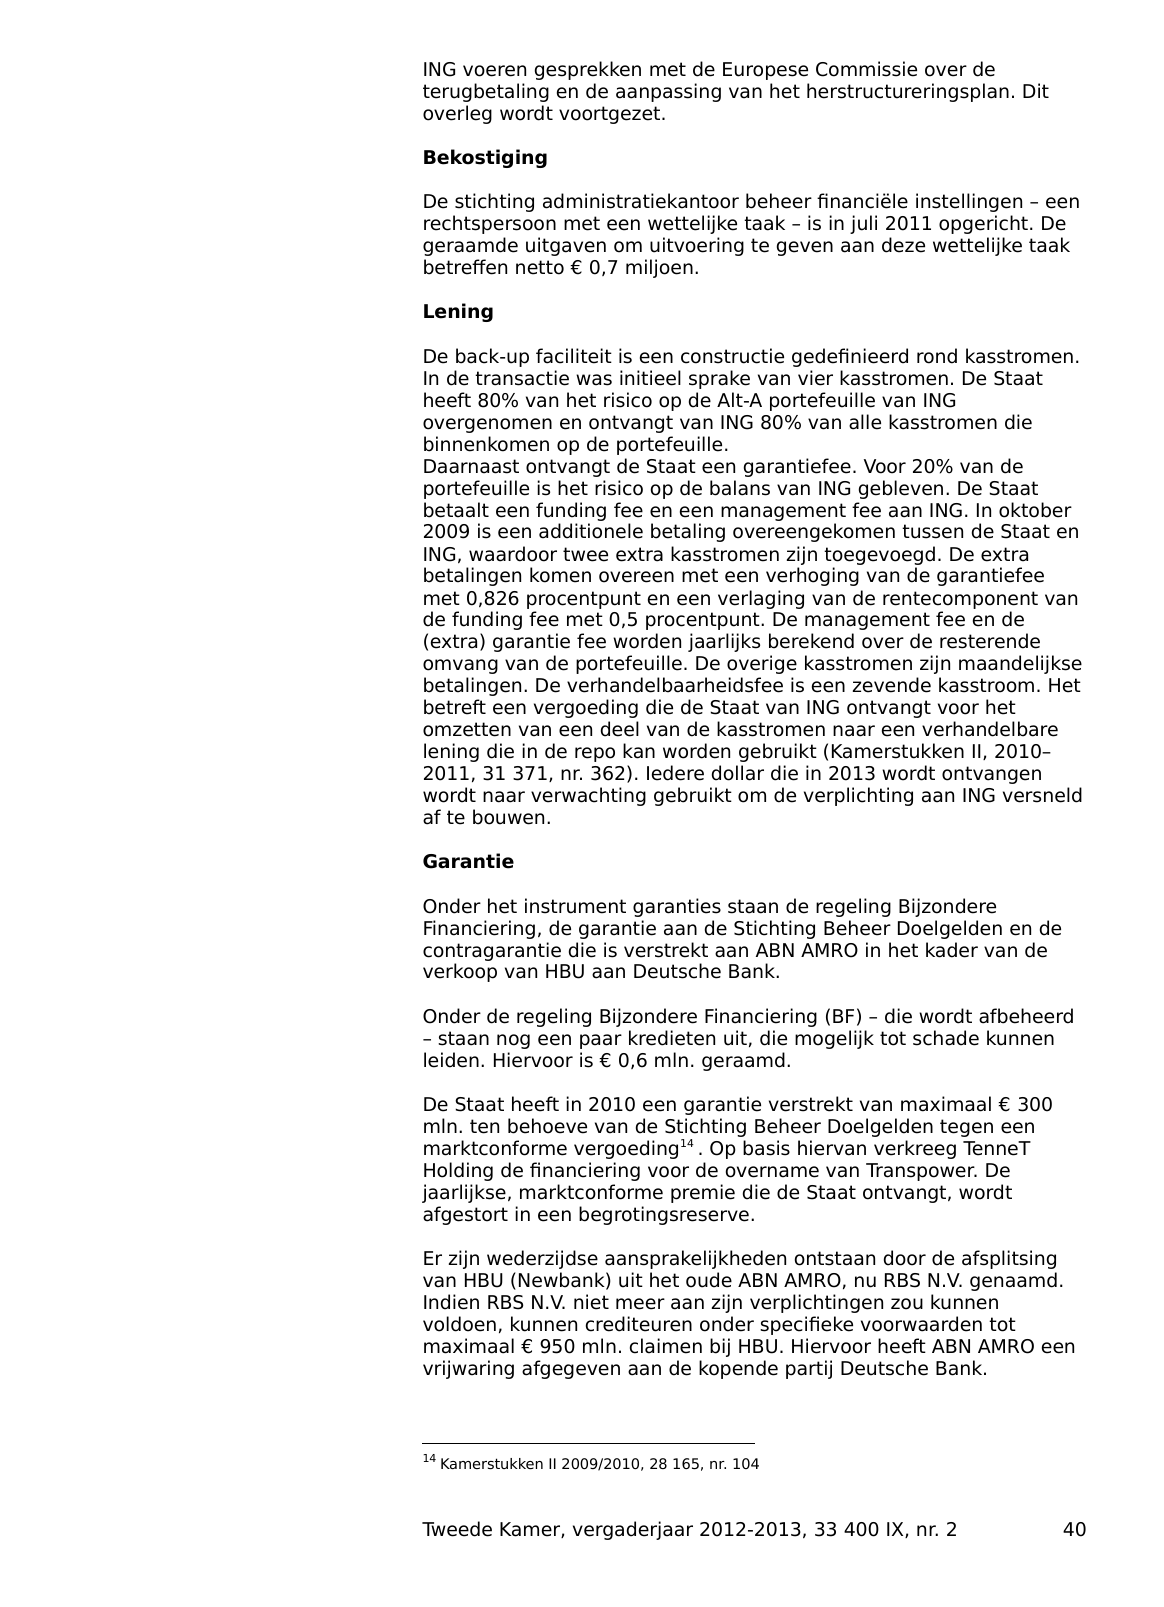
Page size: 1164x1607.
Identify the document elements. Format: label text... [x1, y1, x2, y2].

text De Staat heeft in 2010 een garantie verstrekt van maximaal € 300 mln. ten behoeve van de Stichting Beheer Doelgelden tegen een marktconforme vergoeding. Op basis hiervan verkreeg TenneT Holding de financiering voor de overname van Transpower. De jaarlijkse, marktconforme premie die de Staat ontvangt, wordt afgestort in een begrotingsreserve. [422, 1094, 1087, 1226]
text De stichting administratiekantoor beheer financiële instellingen – een rechtspersoon met een wettelijke taak – is in juli 2011 opgericht. De geraamde uitgaven om uitvoering te geven aan deze wettelijke taak betreffen netto € 0,7 miljoen. [422, 191, 1087, 279]
text De back-up faciliteit is een constructie gedefinieerd rond kasstromen. In de transactie was initieel sprake van vier kasstromen. De Staat heeft 80% van het risico op de Alt-A portefeuille van ING overgenomen en ontvangt van ING 80% van alle kasstromen die binnenkomen op de portefeuille. [422, 346, 1087, 456]
text Daarnaast ontvangt de Staat een garantiefee. Voor 20% van de portefeuille is het risico op de balans van ING gebleven. De Staat betaalt een funding fee en een management fee aan ING. In oktober 2009 is een additionele betaling overeengekomen tussen de Staat en ING, waardoor twee extra kasstromen zijn toegevoegd. De extra betalingen komen overeen met een verhoging van de garantiefee met 0,826 procentpunt en een verlaging van de rentecomponent van de funding fee met 0,5 procentpunt. De management fee en de (extra) garantie fee worden jaarlijks berekend over de resterende omvang van de portefeuille. De overige kasstromen zijn maandelijkse betalingen. De verhandelbaarheidsfee is een zevende kasstroom. Het betreft een vergoeding die de Staat van ING ontvangt voor het omzetten van een deel van de kasstromen naar een verhandelbare lening die in de repo kan worden gebruikt (Kamerstukken II, 2010–2011, 31 371, nr. 362). Iedere dollar die in 2013 wordt ontvangen wordt naar verwachting gebruikt om de verplichting aan ING versneld af te bouwen. [422, 456, 1087, 829]
text Onder het instrument garanties staan de regeling Bijzondere Financiering, de garantie aan de Stichting Beheer Doelgelden en de contragarantie die is verstrekt aan ABN AMRO in het kader van de verkoop van HBU aan Deutsche Bank. [422, 896, 1087, 983]
text Onder de regeling Bijzondere Financiering (BF) – die wordt afbeheerd – staan nog een paar kredieten uit, die mogelijk tot schade kunnen leiden. Hiervoor is € 0,6 mln. geraamd. [422, 1006, 1087, 1072]
text ING voeren gesprekken met de Europese Commissie over de terugbetaling en de aanpassing van het herstructureringsplan. Dit overleg wordt voortgezet. [422, 59, 1087, 125]
text Kamerstukken II 2009/2010, 28 165, nr. 104 [422, 1452, 1087, 1474]
subtitle Bekostiging [422, 147, 1087, 169]
subtitle Lening [422, 301, 1087, 323]
text Er zijn wederzijdse aansprakelijkheden ontstaan door de afsplitsing van HBU (Newbank) uit het oude ABN AMRO, nu RBS N.V. genaamd. Indien RBS N.V. niet meer aan zijn verplichtingen zou kunnen voldoen, kunnen crediteuren onder specifieke voorwaarden tot maximaal € 950 mln. claimen bij HBU. Hiervoor heeft ABN AMRO een vrijwaring afgegeven aan de kopende partij Deutsche Bank. [422, 1248, 1087, 1380]
subtitle Garantie [422, 851, 1087, 873]
